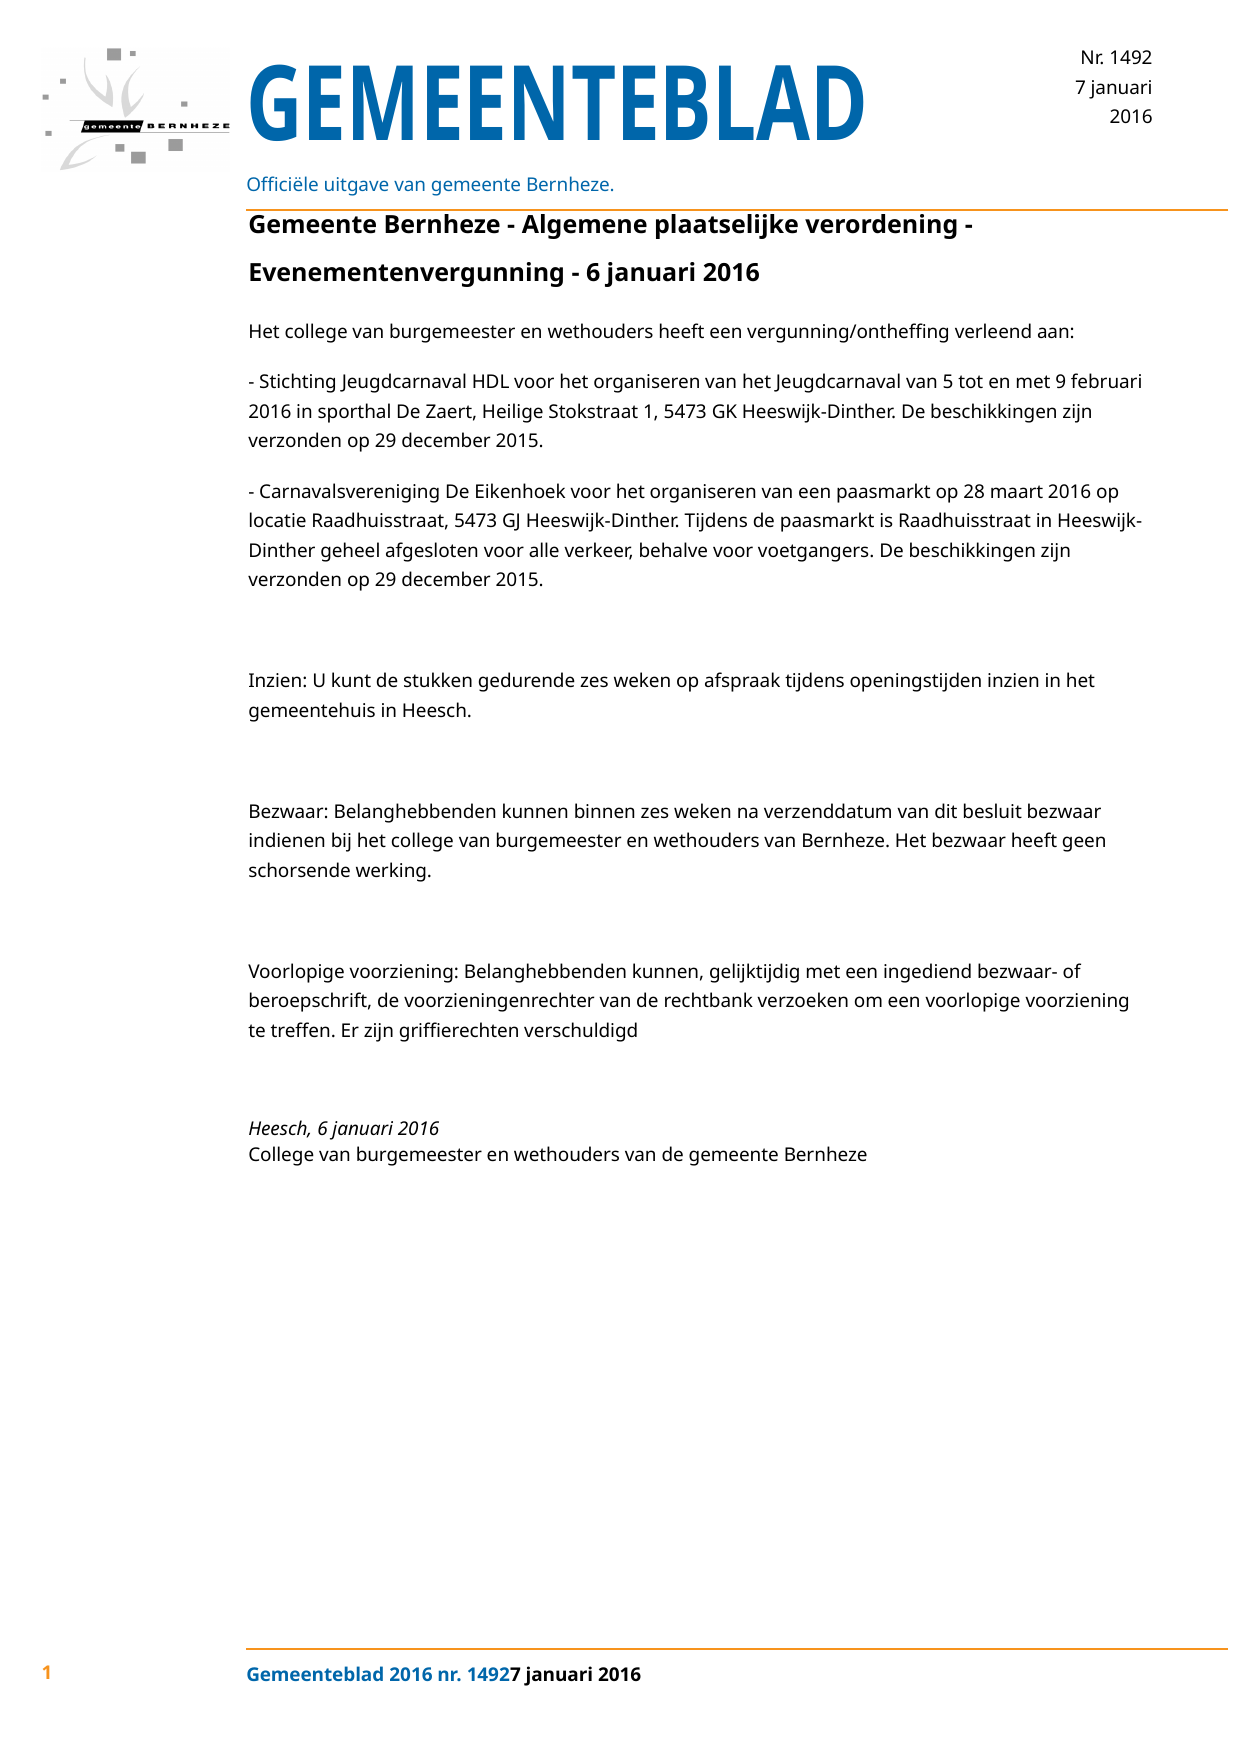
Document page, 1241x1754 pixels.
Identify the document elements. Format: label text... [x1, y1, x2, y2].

text Het college van burgemeester en wethouders heeft een vergunning/ontheffing verleend aan: [248, 318, 1152, 344]
text Heesch, 6 januari 2016 [248, 1115, 1152, 1141]
text Gemeente Bernheze - Algemene plaatselijke verordening - Evenementenvergunning - 6 januari 2016 [248, 211, 1152, 288]
picture [41, 47, 231, 172]
text Bezwaar: Belanghebbenden kunnen binnen zes weken na verzenddatum van dit besluit bezwaar indienen bij het college van burgemeester en wethouders van Bernheze. Het bezwaar heeft geen schorsende werking. [248, 798, 1152, 883]
text Inzien: U kunt de stukken gedurende zes weken op afspraak tijdens openingstijden inzien in het gemeentehuis in Heesch. [248, 667, 1152, 723]
text - Carnavalsvereniging De Eikenhoek voor het organiseren van een paasmarkt op 28 maart 2016 op locatie Raadhuisstraat, 5473 GJ Heeswijk-Dinther. Tijdens de paasmarkt is Raadhuisstraat in Heeswijk-Dinther geheel afgesloten voor alle verkeer, behalve voor voetgangers. De beschikkingen zijn verzonden op 29 december 2015. [248, 478, 1152, 592]
text - Stichting Jeugdcarnaval HDL voor het organiseren van het Jeugdcarnaval van 5 tot en met 9 februari 2016 in sporthal De Zaert, Heilige Stokstraat 1, 5473 GK Heeswijk-Dinther. De beschikkingen zijn verzonden op 29 december 2015. [248, 368, 1152, 453]
text Voorlopige voorziening: Belanghebbenden kunnen, gelijktijdig met een ingediend bezwaar- of beroepschrift, de voorzieningenrechter van de rechtbank verzoeken om een voorlopige voorziening te treffen. Er zijn griffierechten verschuldigd [248, 958, 1152, 1043]
text College van burgemeester en wethouders van de gemeente Bernheze [248, 1141, 1152, 1167]
